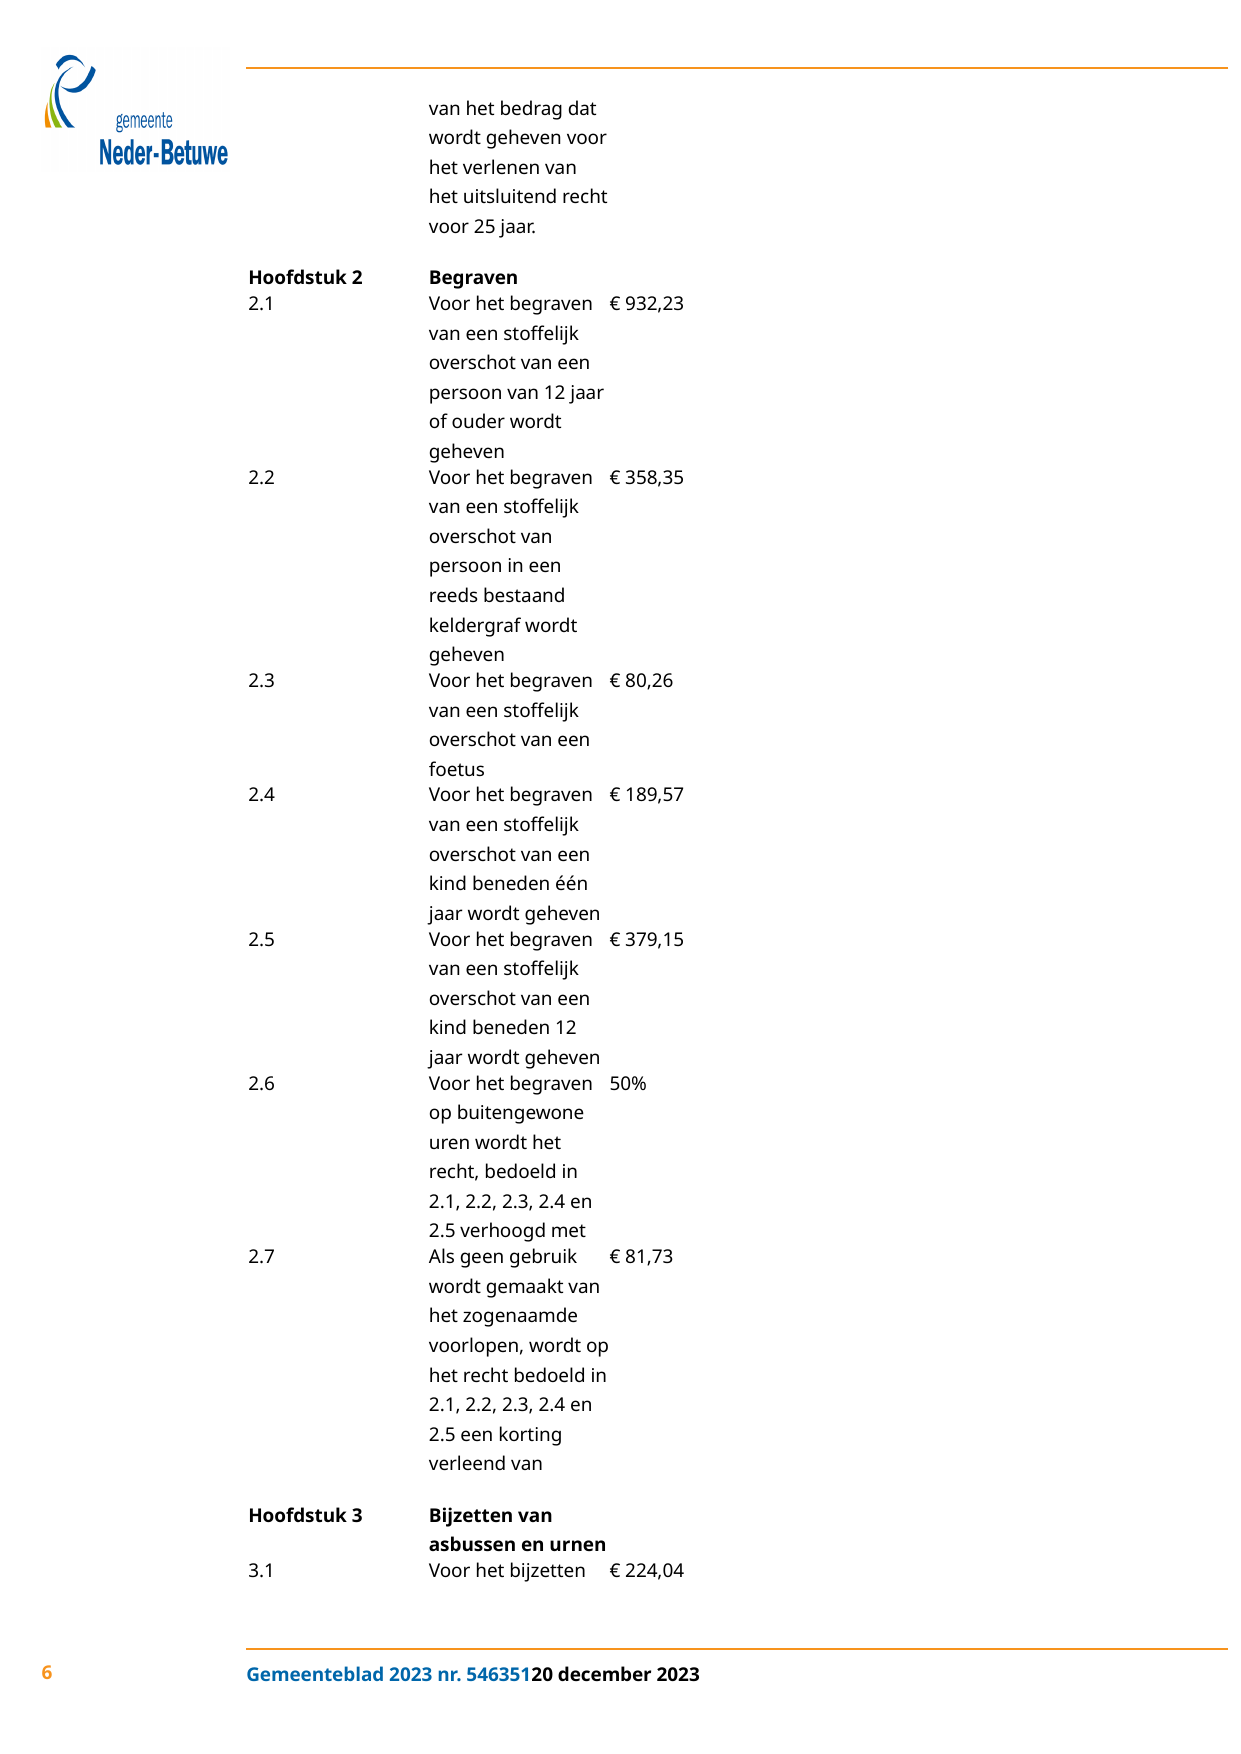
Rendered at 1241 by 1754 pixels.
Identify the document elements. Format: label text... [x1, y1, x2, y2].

table_cell Hoofdstuk 2 [248, 265, 429, 290]
table_cell [971, 1070, 1152, 1243]
table_cell 2.1 [248, 290, 429, 464]
table_cell [248, 95, 429, 239]
table_cell [790, 464, 971, 667]
table_cell [609, 239, 790, 264]
picture [41, 47, 231, 172]
table_cell € 80,26 [609, 667, 790, 782]
table_cell Voor het bijzetten [429, 1557, 609, 1583]
table_cell € 81,73 [609, 1244, 790, 1476]
table_cell [971, 1502, 1152, 1557]
table_cell [971, 265, 1152, 290]
table_cell [971, 1476, 1152, 1502]
table_cell [790, 667, 971, 782]
table_cell [790, 290, 971, 464]
table_cell van het bedrag dat wordt geheven voor het verlenen van het uitsluitend recht voor 25 jaar. [429, 95, 609, 239]
table_cell [429, 239, 609, 264]
table_cell Voor het begraven van een stoffelijk overschot van een persoon van 12 jaar of ouder wordt geheven [429, 290, 609, 464]
table_cell [609, 1476, 790, 1502]
table_cell [790, 1502, 971, 1557]
table_cell Begraven [429, 265, 609, 290]
table_cell [790, 1244, 971, 1476]
table_cell 3.1 [248, 1557, 429, 1583]
table_cell [248, 1476, 429, 1502]
table_cell [248, 239, 429, 264]
table_cell [971, 95, 1152, 239]
table_cell [790, 782, 971, 926]
table_cell Voor het begraven van een stoffelijk overschot van een foetus [429, 667, 609, 782]
table_cell 2.7 [248, 1244, 429, 1476]
table_cell [609, 265, 790, 290]
table_cell [609, 1502, 790, 1557]
table_cell € 932,23 [609, 290, 790, 464]
table_cell € 224,04 [609, 1557, 790, 1583]
table_cell 50% [609, 1070, 790, 1243]
table_cell Voor het begraven van een stoffelijk overschot van persoon in een reeds bestaand keldergraf wordt geheven [429, 464, 609, 667]
table_cell [790, 1476, 971, 1502]
table_cell € 379,15 [609, 926, 790, 1070]
table_cell [790, 265, 971, 290]
table_cell [971, 1244, 1152, 1476]
table_cell [971, 239, 1152, 264]
table_cell [971, 290, 1152, 464]
table_cell [790, 1070, 971, 1243]
table_cell Voor het begraven op buitengewone uren wordt het recht, bedoeld in 2.1, 2.2, 2.3, 2.4 en 2.5 verhoogd met [429, 1070, 609, 1243]
table_cell [971, 667, 1152, 782]
table_cell 2.2 [248, 464, 429, 667]
table_cell [790, 1557, 971, 1583]
table_cell [971, 1557, 1152, 1583]
table_cell 2.5 [248, 926, 429, 1070]
table_cell 2.4 [248, 782, 429, 926]
table_cell [429, 1476, 609, 1502]
table_cell [790, 926, 971, 1070]
table_cell [609, 95, 790, 239]
table_cell [971, 926, 1152, 1070]
table_cell Voor het begraven van een stoffelijk overschot van een kind beneden 12 jaar wordt geheven [429, 926, 609, 1070]
table_cell € 358,35 [609, 464, 790, 667]
table_cell Voor het begraven van een stoffelijk overschot van een kind beneden één jaar wordt geheven [429, 782, 609, 926]
table_cell Als geen gebruik wordt gemaakt van het zogenaamde voorlopen, wordt op het recht bedoeld in 2.1, 2.2, 2.3, 2.4 en 2.5 een korting verleend van [429, 1244, 609, 1476]
table_cell [971, 464, 1152, 667]
table_cell [790, 239, 971, 264]
table_cell Bijzetten van asbussen en urnen [429, 1502, 609, 1557]
table_cell Hoofdstuk 3 [248, 1502, 429, 1557]
table_cell 2.3 [248, 667, 429, 782]
table_cell [790, 95, 971, 239]
table_cell 2.6 [248, 1070, 429, 1243]
table_cell [971, 782, 1152, 926]
table_cell € 189,57 [609, 782, 790, 926]
